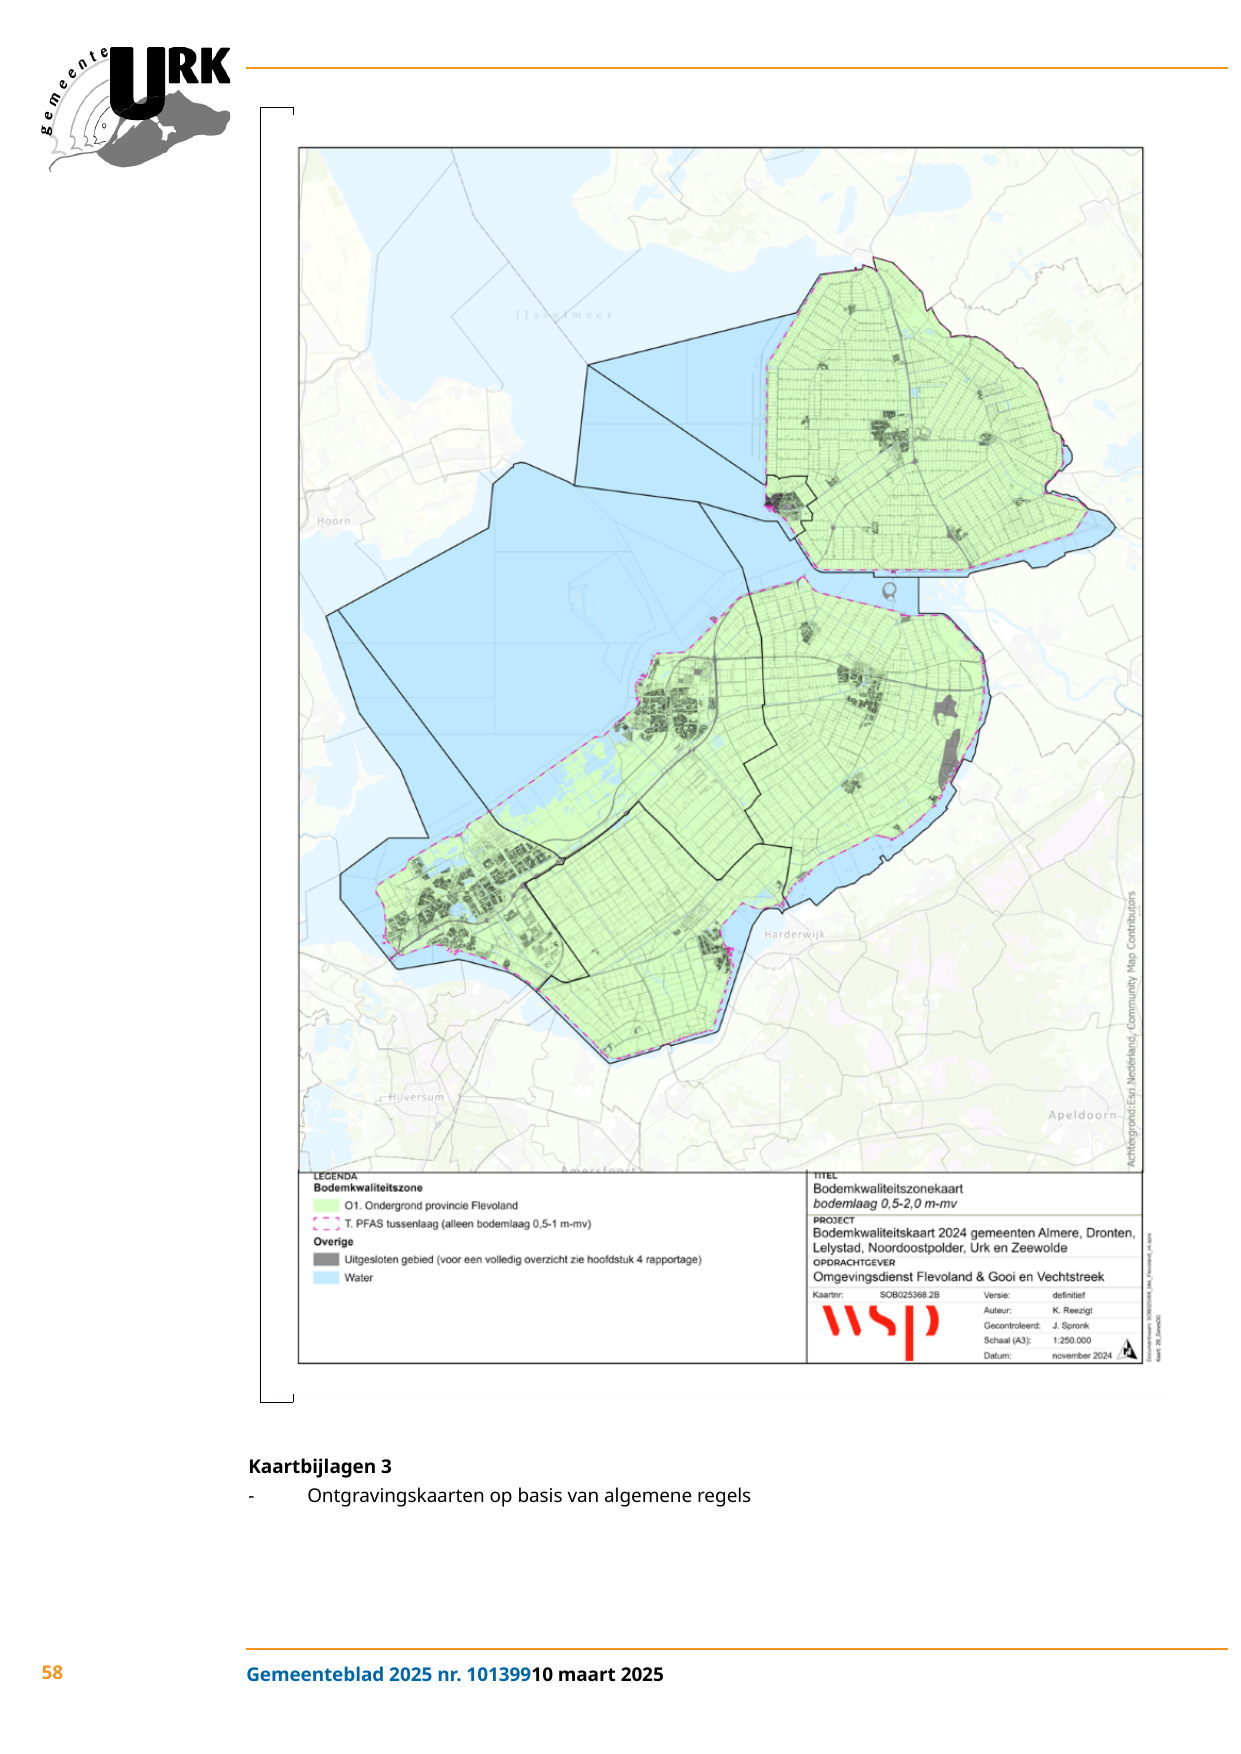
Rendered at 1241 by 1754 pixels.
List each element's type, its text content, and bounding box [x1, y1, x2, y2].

list Ontgravingskaarten op basis van algemene regels [248, 1483, 1152, 1508]
picture [41, 47, 231, 172]
text Kaartbijlagen 3 [248, 1453, 1152, 1479]
picture [268, 115, 1173, 1394]
